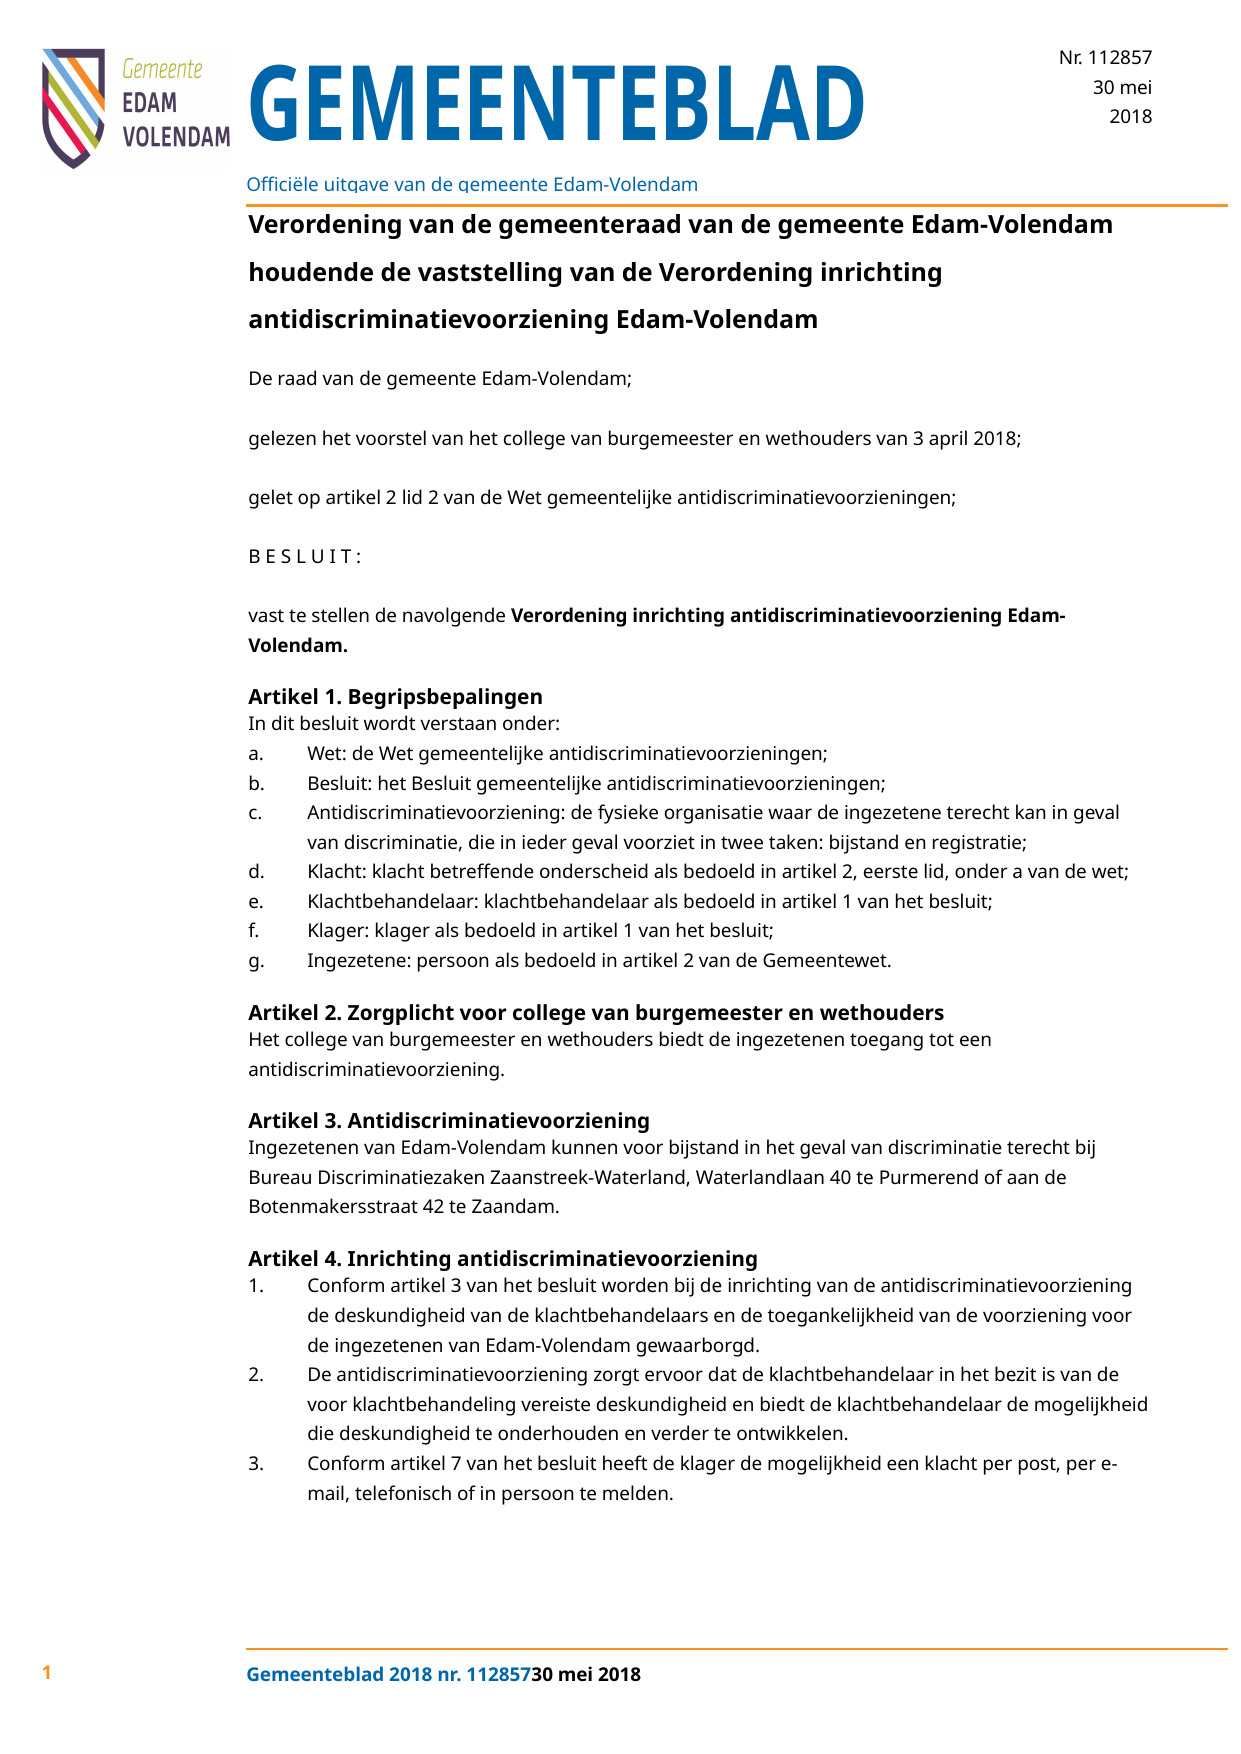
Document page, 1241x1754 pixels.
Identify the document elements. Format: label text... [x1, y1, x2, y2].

list Besluit: het Besluit gemeentelijke antidiscriminatievoorzieningen; [248, 770, 1152, 796]
list Klacht: klacht betreffende onderscheid als bedoeld in artikel 2, eerste lid, onder a van de wet; [248, 858, 1152, 884]
text In dit besluit wordt verstaan onder: [248, 711, 1152, 736]
text Artikel 4. Inrichting antidiscriminatievoorziening [248, 1244, 1152, 1273]
text Verordening van de gemeenteraad van de gemeente Edam-Volendam houdende de vaststelling van de Verordening inrichting antidiscriminatievoorziening Edam-Volendam [248, 207, 1152, 336]
list Klachtbehandelaar: klachtbehandelaar als bedoeld in artikel 1 van het besluit; [248, 888, 1152, 914]
text Artikel 2. Zorgplicht voor college van burgemeester en wethouders [248, 998, 1152, 1026]
list Wet: de Wet gemeentelijke antidiscriminatievoorzieningen; [248, 740, 1152, 766]
list Conform artikel 7 van het besluit heeft de klager de mogelijkheid een klacht per post, per e-mail, telefonisch of in persoon te melden. [248, 1450, 1152, 1505]
list Ingezetene: persoon als bedoeld in artikel 2 van de Gemeentewet. [248, 947, 1152, 973]
list De antidiscriminatievoorziening zorgt ervoor dat de klachtbehandelaar in het bezit is van de voor klachtbehandeling vereiste deskundigheid en biedt de klachtbehandelaar de mogelijkheid die deskundigheid te onderhouden en verder te ontwikkelen. [248, 1361, 1152, 1446]
text vast te stellen de navolgende Verordening inrichting antidiscriminatievoorziening Edam-Volendam. [248, 602, 1152, 657]
list Klager: klager als bedoeld in artikel 1 van het besluit; [248, 918, 1152, 943]
text gelezen het voorstel van het college van burgemeester en wethouders van 3 april 2018; [248, 425, 1152, 450]
text Artikel 1. Begripsbepalingen [248, 682, 1152, 711]
list Antidiscriminatievoorziening: de fysieke organisatie waar de ingezetene terecht kan in geval van discriminatie, die in ieder geval voorziet in twee taken: bijstand en registratie; [248, 799, 1152, 855]
picture [41, 47, 231, 172]
text Artikel 3. Antidiscriminatievoorziening [248, 1106, 1152, 1134]
text Ingezetenen van Edam-Volendam kunnen voor bijstand in het geval van discriminatie terecht bij Bureau Discriminatiezaken Zaanstreek-Waterland, Waterlandlaan 40 te Purmerend of aan de Botenmakersstraat 42 te Zaandam. [248, 1134, 1152, 1219]
text De raad van de gemeente Edam-Volendam; [248, 366, 1152, 391]
list Conform artikel 3 van het besluit worden bij de inrichting van de antidiscriminatievoorziening de deskundigheid van de klachtbehandelaars en de toegankelijkheid van de voorziening voor de ingezetenen van Edam-Volendam gewaarborgd. [248, 1273, 1152, 1357]
text Het college van burgemeester en wethouders biedt de ingezetenen toegang tot een antidiscriminatievoorziening. [248, 1026, 1152, 1081]
text gelet op artikel 2 lid 2 van de Wet gemeentelijke antidiscriminatievoorzieningen; [248, 484, 1152, 509]
text B E S L U I T : [248, 543, 1152, 569]
